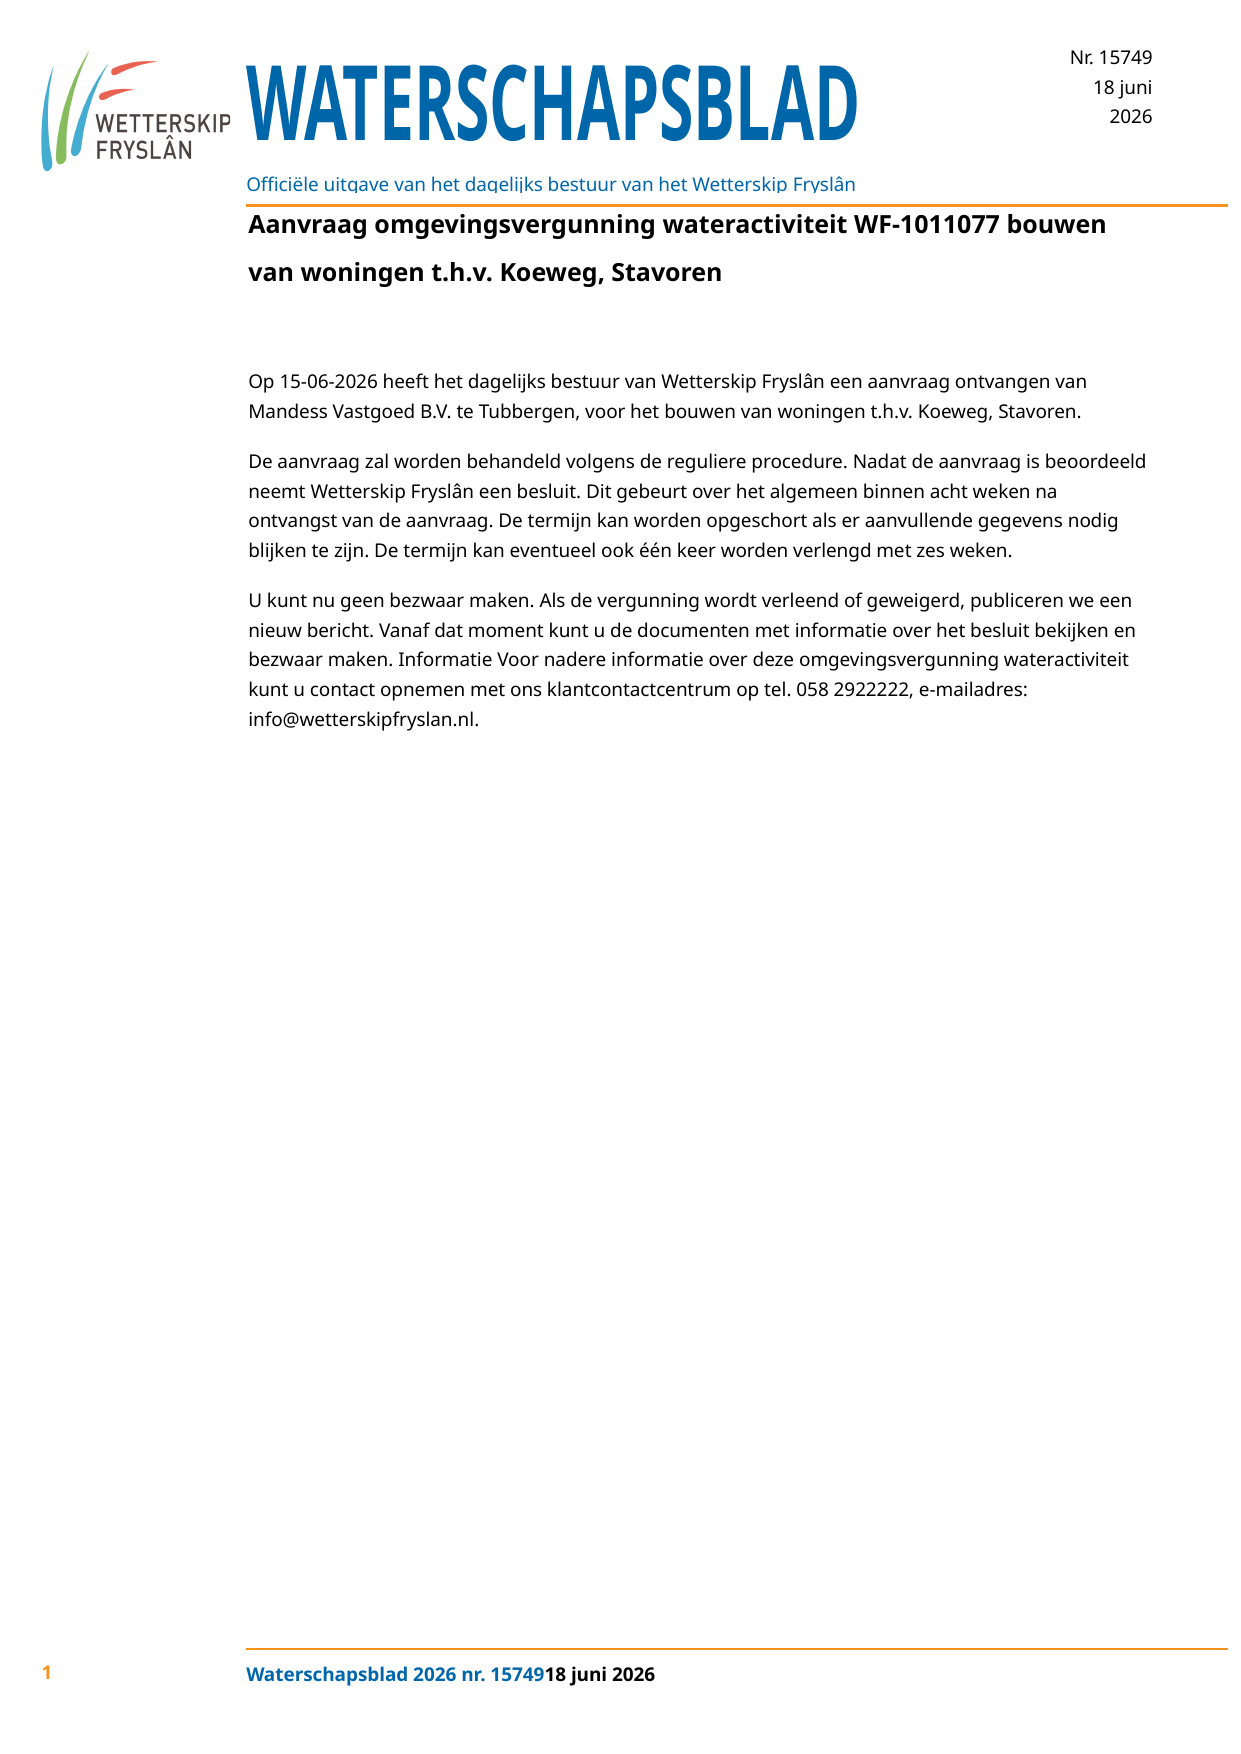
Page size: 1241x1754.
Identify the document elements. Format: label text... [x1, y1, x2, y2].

text U kunt nu geen bezwaar maken. Als de vergunning wordt verleend of geweigerd, publiceren we een nieuw bericht. Vanaf dat moment kunt u de documenten met informatie over het besluit bekijken en bezwaar maken. Informatie Voor nadere informatie over deze omgevingsvergunning wateractiviteit kunt u contact opnemen met ons klantcontactcentrum op tel. 058 2922222, e-mailadres: info@wetterskipfryslan.nl. [248, 587, 1152, 732]
text Op 15-06-2026 heeft het dagelijks bestuur van Wetterskip Fryslân een aanvraag ontvangen van Mandess Vastgoed B.V. te Tubbergen, voor het bouwen van woningen t.h.v. Koeweg, Stavoren. [248, 368, 1152, 424]
text De aanvraag zal worden behandeld volgens de reguliere procedure. Nadat de aanvraag is beoordeeld neemt Wetterskip Fryslân een besluit. Dit gebeurt over het algemeen binnen acht weken na ontvangst van de aanvraag. De termijn kan worden opgeschort als er aanvullende gegevens nodig blijken te zijn. De termijn kan eventueel ook één keer worden verlengd met zes weken. [248, 448, 1152, 563]
text Aanvraag omgevingsvergunning wateractiviteit WF-1011077 bouwen van woningen t.h.v. Koeweg, Stavoren [248, 207, 1152, 288]
picture [41, 47, 231, 172]
